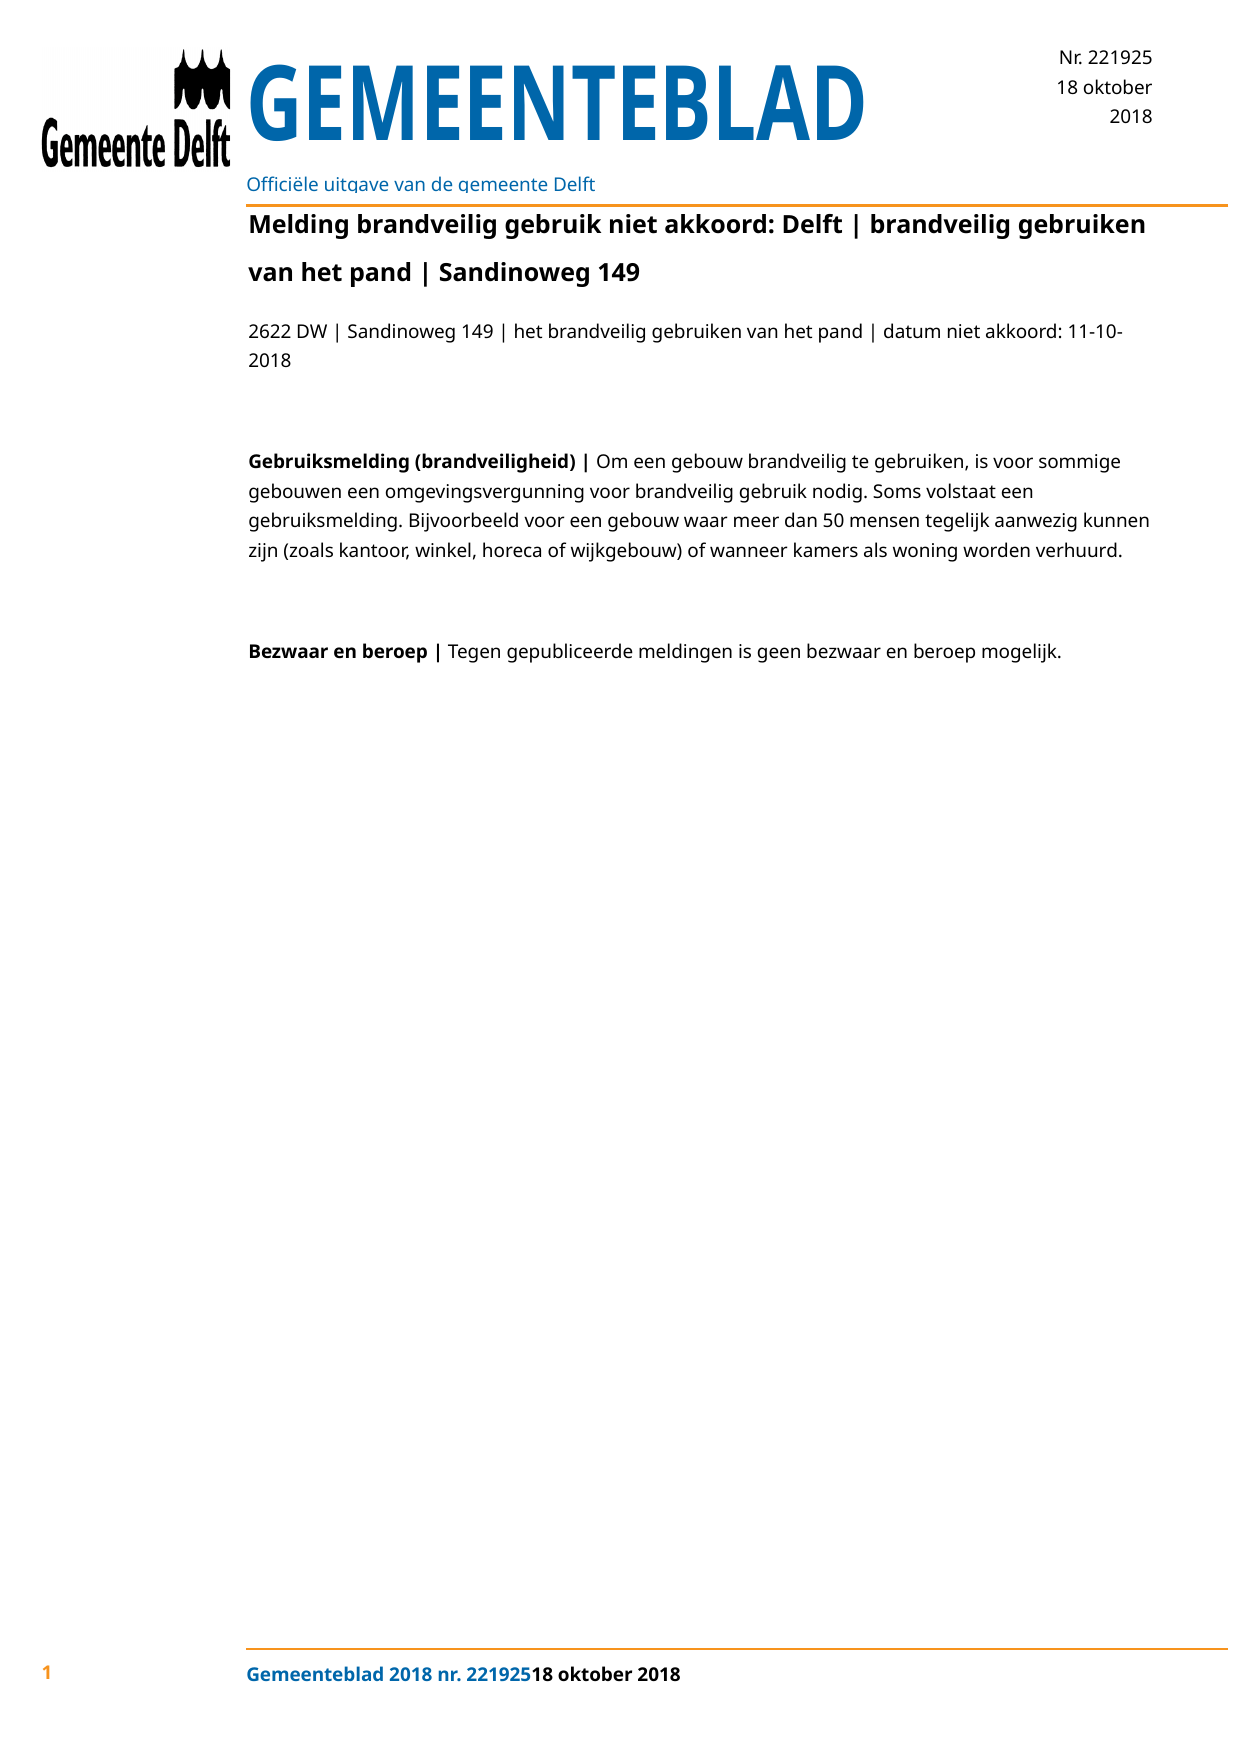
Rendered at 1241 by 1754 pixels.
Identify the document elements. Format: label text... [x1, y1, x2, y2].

text Gebruiksmelding (brandveiligheid) | Om een gebouw brandveilig te gebruiken, is voor sommige gebouwen een omgevingsvergunning voor brandveilig gebruik nodig. Soms volstaat een gebruiksmelding. Bijvoorbeeld voor een gebouw waar meer dan 50 mensen tegelijk aanwezig kunnen zijn (zoals kantoor, winkel, horeca of wijkgebouw) of wanneer kamers als woning worden verhuurd. [248, 448, 1152, 563]
text Bezwaar en beroep | Tegen gepubliceerde meldingen is geen bezwaar en beroep mogelijk. [248, 638, 1152, 664]
text Melding brandveilig gebruik niet akkoord: Delft | brandveilig gebruiken van het pand | Sandinoweg 149 [248, 207, 1152, 288]
text 2622 DW | Sandinoweg 149 | het brandveilig gebruiken van het pand | datum niet akkoord: 11-10-2018 [248, 318, 1152, 373]
picture [41, 47, 231, 172]
